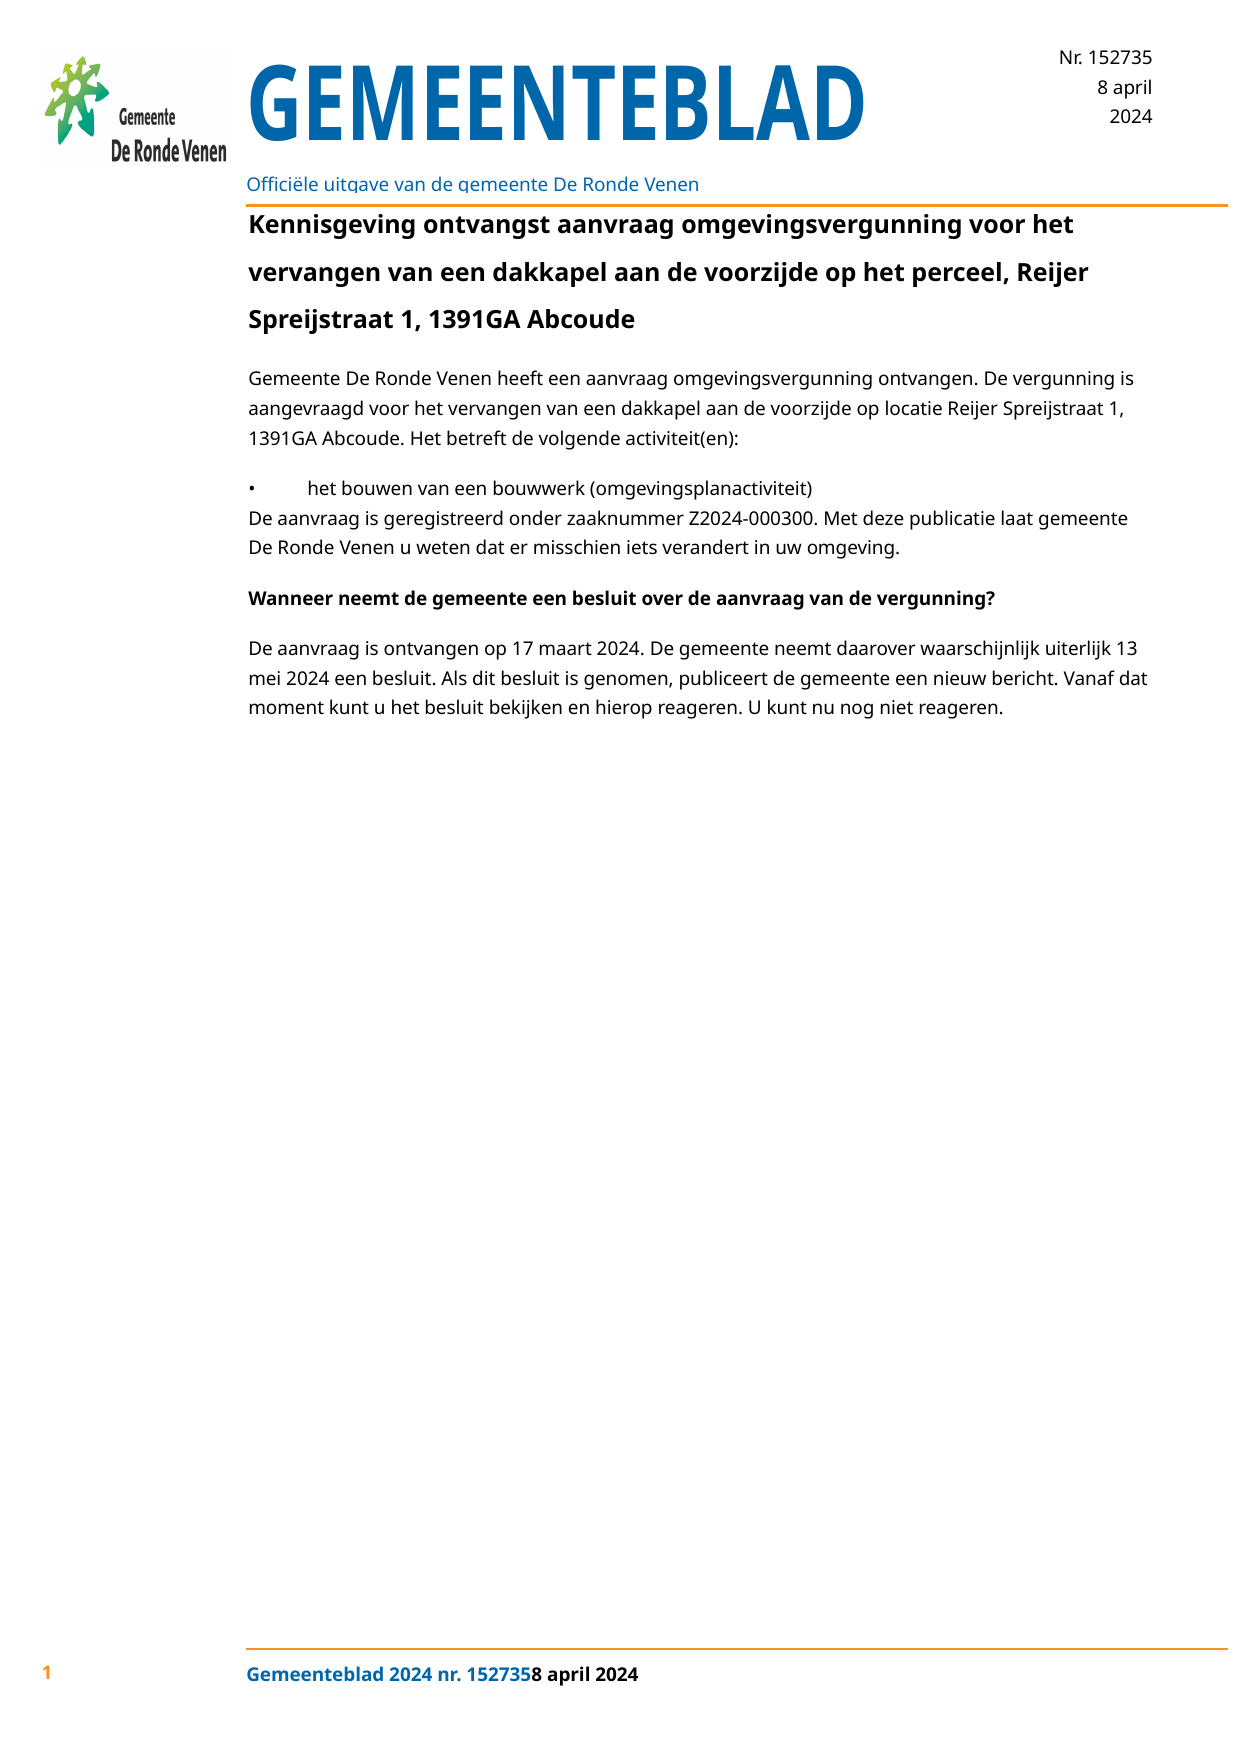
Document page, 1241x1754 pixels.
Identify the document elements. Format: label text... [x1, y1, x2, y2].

text De aanvraag is geregistreerd onder zaaknummer Z2024-000300. Met deze publicatie laat gemeente De Ronde Venen u weten dat er misschien iets verandert in uw omgeving. [248, 505, 1152, 560]
text De aanvraag is ontvangen op 17 maart 2024. De gemeente neemt daarover waarschijnlijk uiterlijk 13 mei 2024 een besluit. Als dit besluit is genomen, publiceert de gemeente een nieuw bericht. Vanaf dat moment kunt u het besluit bekijken en hierop reageren. U kunt nu nog niet reageren. [248, 635, 1152, 720]
text Gemeente De Ronde Venen heeft een aanvraag omgevingsvergunning ontvangen. De vergunning is aangevraagd voor het vervangen van een dakkapel aan de voorzijde op locatie Reijer Spreijstraat 1, 1391GA Abcoude. Het betreft de volgende activiteit(en): [248, 366, 1152, 450]
list het bouwen van een bouwwerk (omgevingsplanactiviteit) [248, 475, 1152, 501]
text Kennisgeving ontvangst aanvraag omgevingsvergunning voor het vervangen van een dakkapel aan de voorzijde op het perceel, Reijer Spreijstraat 1, 1391GA Abcoude [248, 207, 1152, 336]
picture [41, 47, 231, 172]
text Wanneer neemt de gemeente een besluit over de aanvraag van de vergunning? [248, 585, 1152, 610]
